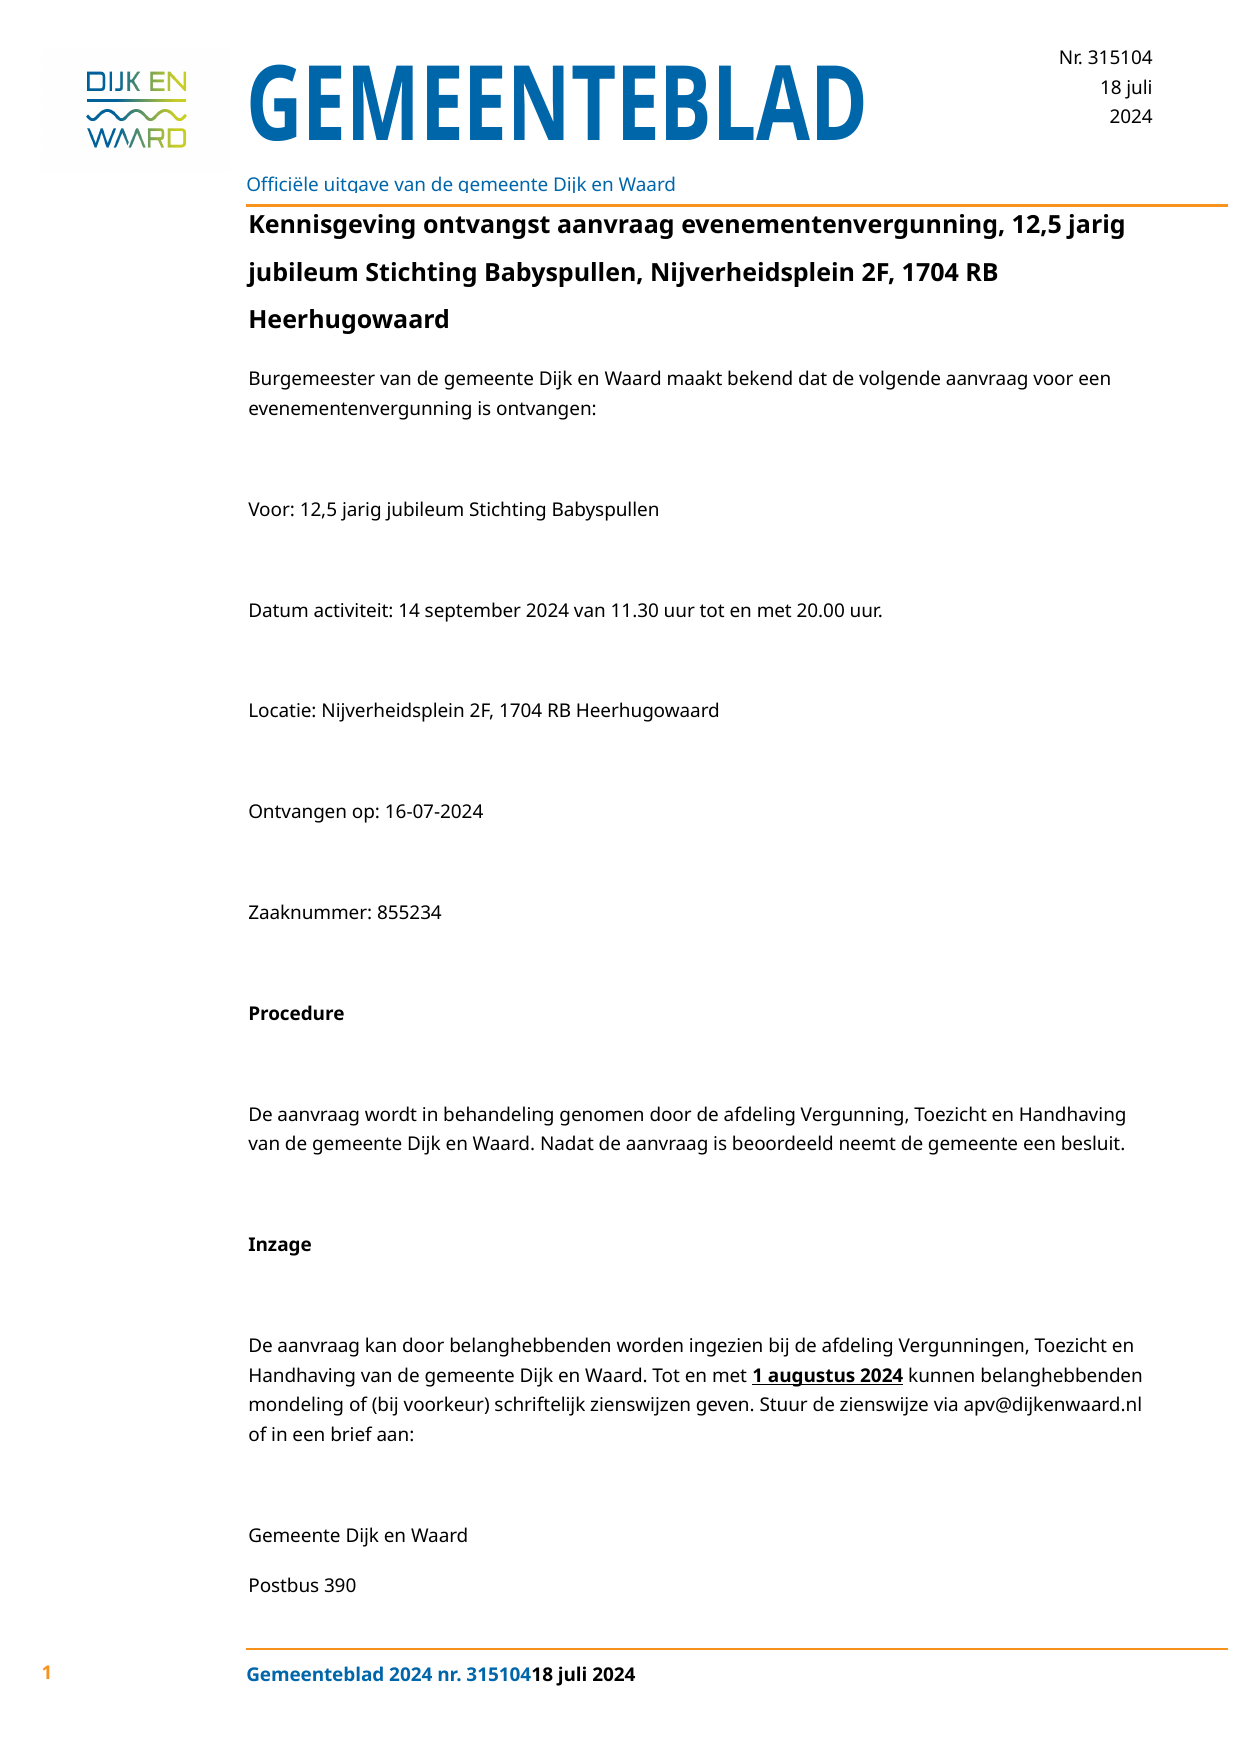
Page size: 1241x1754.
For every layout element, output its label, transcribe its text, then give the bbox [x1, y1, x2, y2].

text Gemeente Dijk en Waard [248, 1522, 1152, 1547]
text Zaaknummer: 855234 [248, 899, 1152, 925]
text Inzage [248, 1231, 1152, 1257]
text Burgemeester van de gemeente Dijk en Waard maakt bekend dat de volgende aanvraag voor een evenementenvergunning is ontvangen: [248, 366, 1152, 421]
text Voor: 12,5 jarig jubileum Stichting Babyspullen [248, 496, 1152, 522]
text Postbus 390 [248, 1572, 1152, 1598]
text De aanvraag kan door belanghebbenden worden ingezien bij de afdeling Vergunningen, Toezicht en Handhaving van de gemeente Dijk en Waard. Tot en met 1 augustus 2024 kunnen belanghebbenden mondeling of (bij voorkeur) schriftelijk zienswijzen geven. Stuur de zienswijze via apv@dijkenwaard.nl of in een brief aan: [248, 1332, 1152, 1447]
picture [41, 47, 231, 172]
text Locatie: Nijverheidsplein 2F, 1704 RB Heerhugowaard [248, 698, 1152, 723]
text Kennisgeving ontvangst aanvraag evenementenvergunning, 12,5 jarig jubileum Stichting Babyspullen, Nijverheidsplein 2F, 1704 RB Heerhugowaard [248, 207, 1152, 336]
text Ontvangen op: 16-07-2024 [248, 798, 1152, 824]
text Procedure [248, 1000, 1152, 1026]
text Datum activiteit: 14 september 2024 van 11.30 uur tot en met 20.00 uur. [248, 597, 1152, 622]
text De aanvraag wordt in behandeling genomen door de afdeling Vergunning, Toezicht en Handhaving van de gemeente Dijk en Waard. Nadat de aanvraag is beoordeeld neemt de gemeente een besluit. [248, 1101, 1152, 1156]
